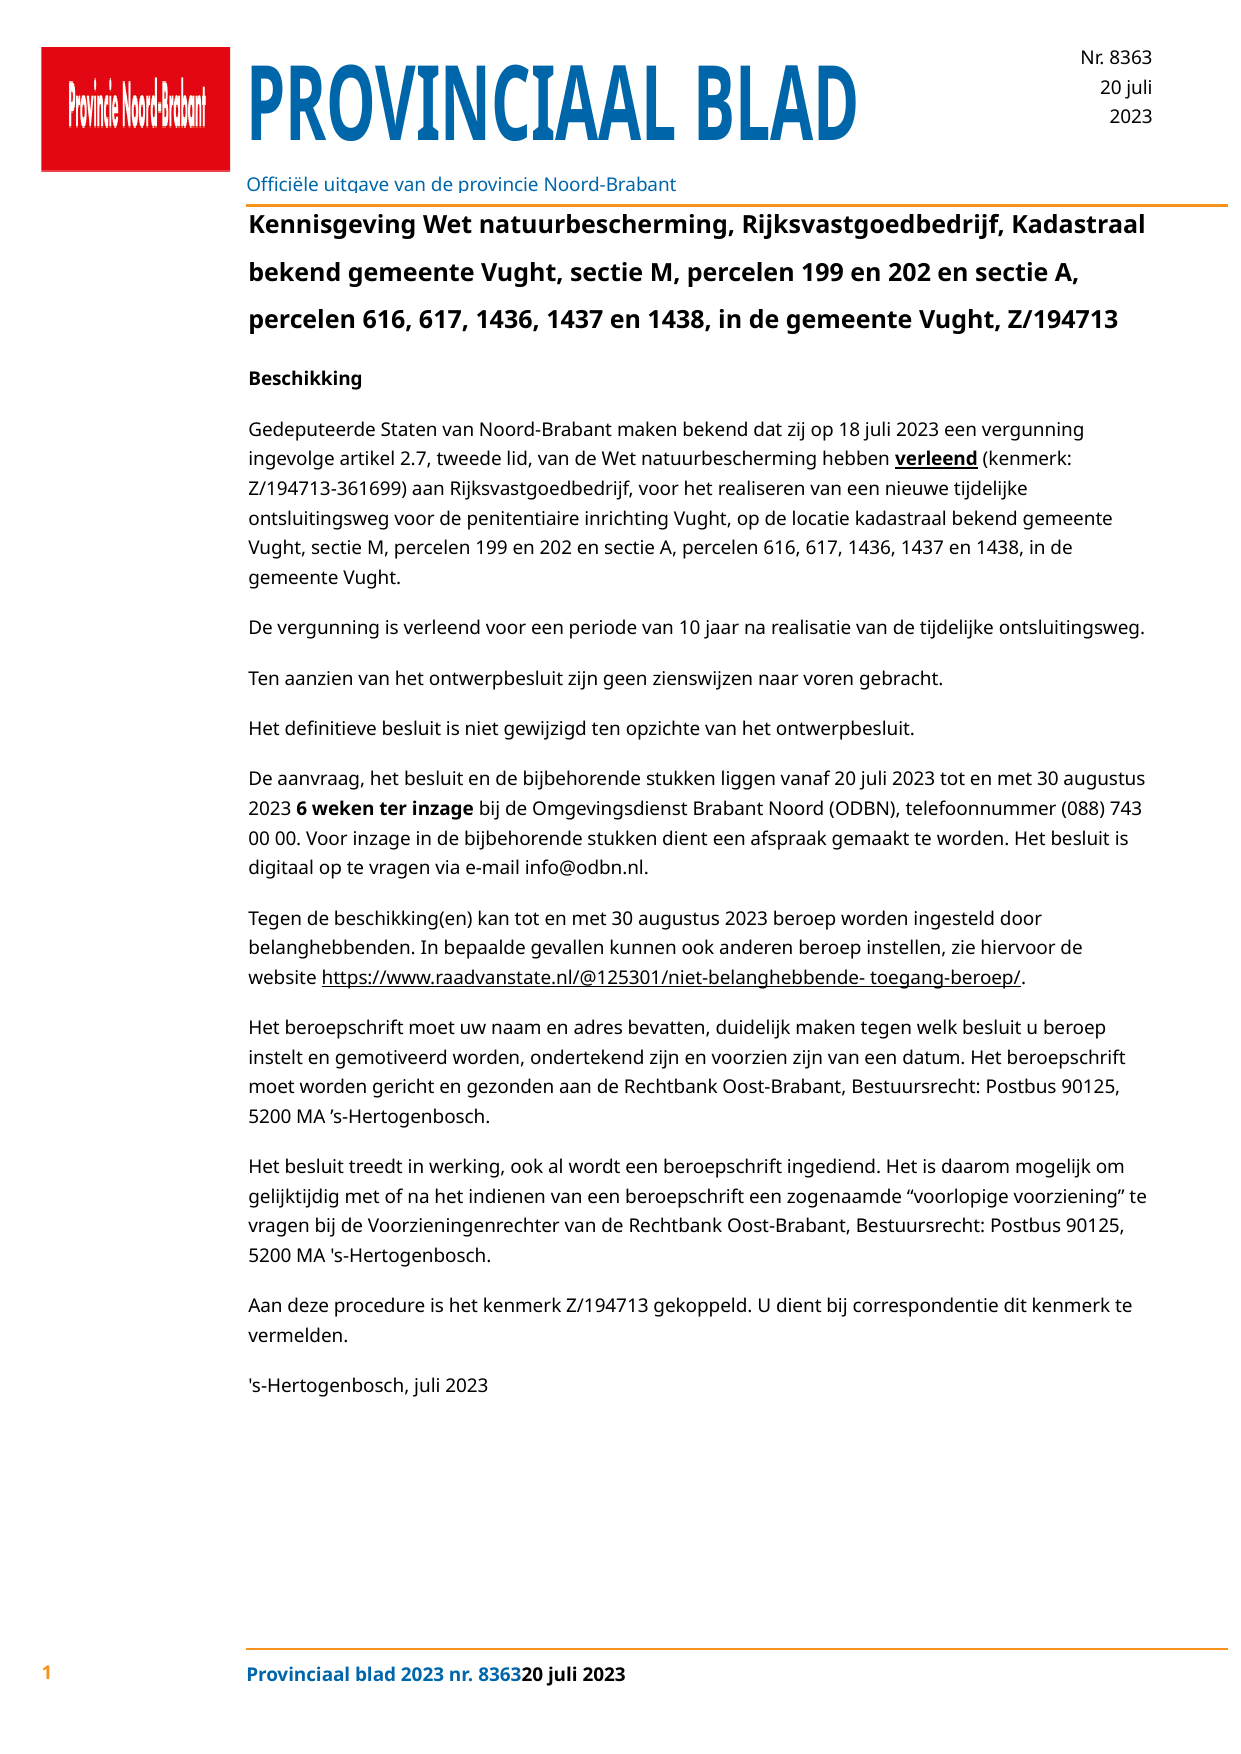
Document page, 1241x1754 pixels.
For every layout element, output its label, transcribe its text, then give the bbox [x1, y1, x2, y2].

text Het besluit treedt in werking, ook al wordt een beroepschrift ingediend. Het is daarom mogelijk om gelijktijdig met of na het indienen van een beroepschrift een zogenaamde “voorlopige voorziening” te vragen bij de Voorzieningenrechter van de Rechtbank Oost-Brabant, Bestuursrecht: Postbus 90125, 5200 MA 's-Hertogenbosch. [248, 1153, 1152, 1268]
text Ten aanzien van het ontwerpbesluit zijn geen zienswijzen naar voren gebracht. [248, 665, 1152, 690]
text Het beroepschrift moet uw naam en adres bevatten, duidelijk maken tegen welk besluit u beroep instelt en gemotiveerd worden, ondertekend zijn en voorzien zijn van een datum. Het beroepschrift moet worden gericht en gezonden aan de Rechtbank Oost-Brabant, Bestuursrecht: Postbus 90125, 5200 MA ’s-Hertogenbosch. [248, 1014, 1152, 1129]
text Aan deze procedure is het kenmerk Z/194713 gekoppeld. U dient bij correspondentie dit kenmerk te vermelden. [248, 1293, 1152, 1348]
text Kennisgeving Wet natuurbescherming, Rijksvastgoedbedrijf, Kadastraal bekend gemeente Vught, sectie M, percelen 199 en 202 en sectie A, percelen 616, 617, 1436, 1437 en 1438, in de gemeente Vught, Z/194713 [248, 207, 1152, 336]
picture [41, 47, 231, 172]
text De vergunning is verleend voor een periode van 10 jaar na realisatie van de tijdelijke ontsluitingsweg. [248, 614, 1152, 640]
text 's-Hertogenbosch, juli 2023 [248, 1373, 1152, 1398]
text Het definitieve besluit is niet gewijzigd ten opzichte van het ontwerpbesluit. [248, 715, 1152, 741]
text Gedeputeerde Staten van Noord-Brabant maken bekend dat zij op 18 juli 2023 een vergunning ingevolge artikel 2.7, tweede lid, van de Wet natuurbescherming hebben verleend (kenmerk: Z/194713-361699) aan Rijksvastgoedbedrijf, voor het realiseren van een nieuwe tijdelijke ontsluitingsweg voor de penitentiaire inrichting Vught, op de locatie kadastraal bekend gemeente Vught, sectie M, percelen 199 en 202 en sectie A, percelen 616, 617, 1436, 1437 en 1438, in de gemeente Vught. [248, 416, 1152, 589]
text Tegen de beschikking(en) kan tot en met 30 augustus 2023 beroep worden ingesteld door belanghebbenden. In bepaalde gevallen kunnen ook anderen beroep instellen, zie hiervoor de website https://www.raadvanstate.nl/@125301/niet-belanghebbende- toegang-beroep/. [248, 905, 1152, 989]
text Beschikking [248, 366, 1152, 391]
text De aanvraag, het besluit en de bijbehorende stukken liggen vanaf 20 juli 2023 tot en met 30 augustus 2023 6 weken ter inzage bij de Omgevingsdienst Brabant Noord (ODBN), telefoonnummer (088) 743 00 00. Voor inzage in de bijbehorende stukken dient een afspraak gemaakt te worden. Het besluit is digitaal op te vragen via e-mail info@odbn.nl. [248, 766, 1152, 880]
